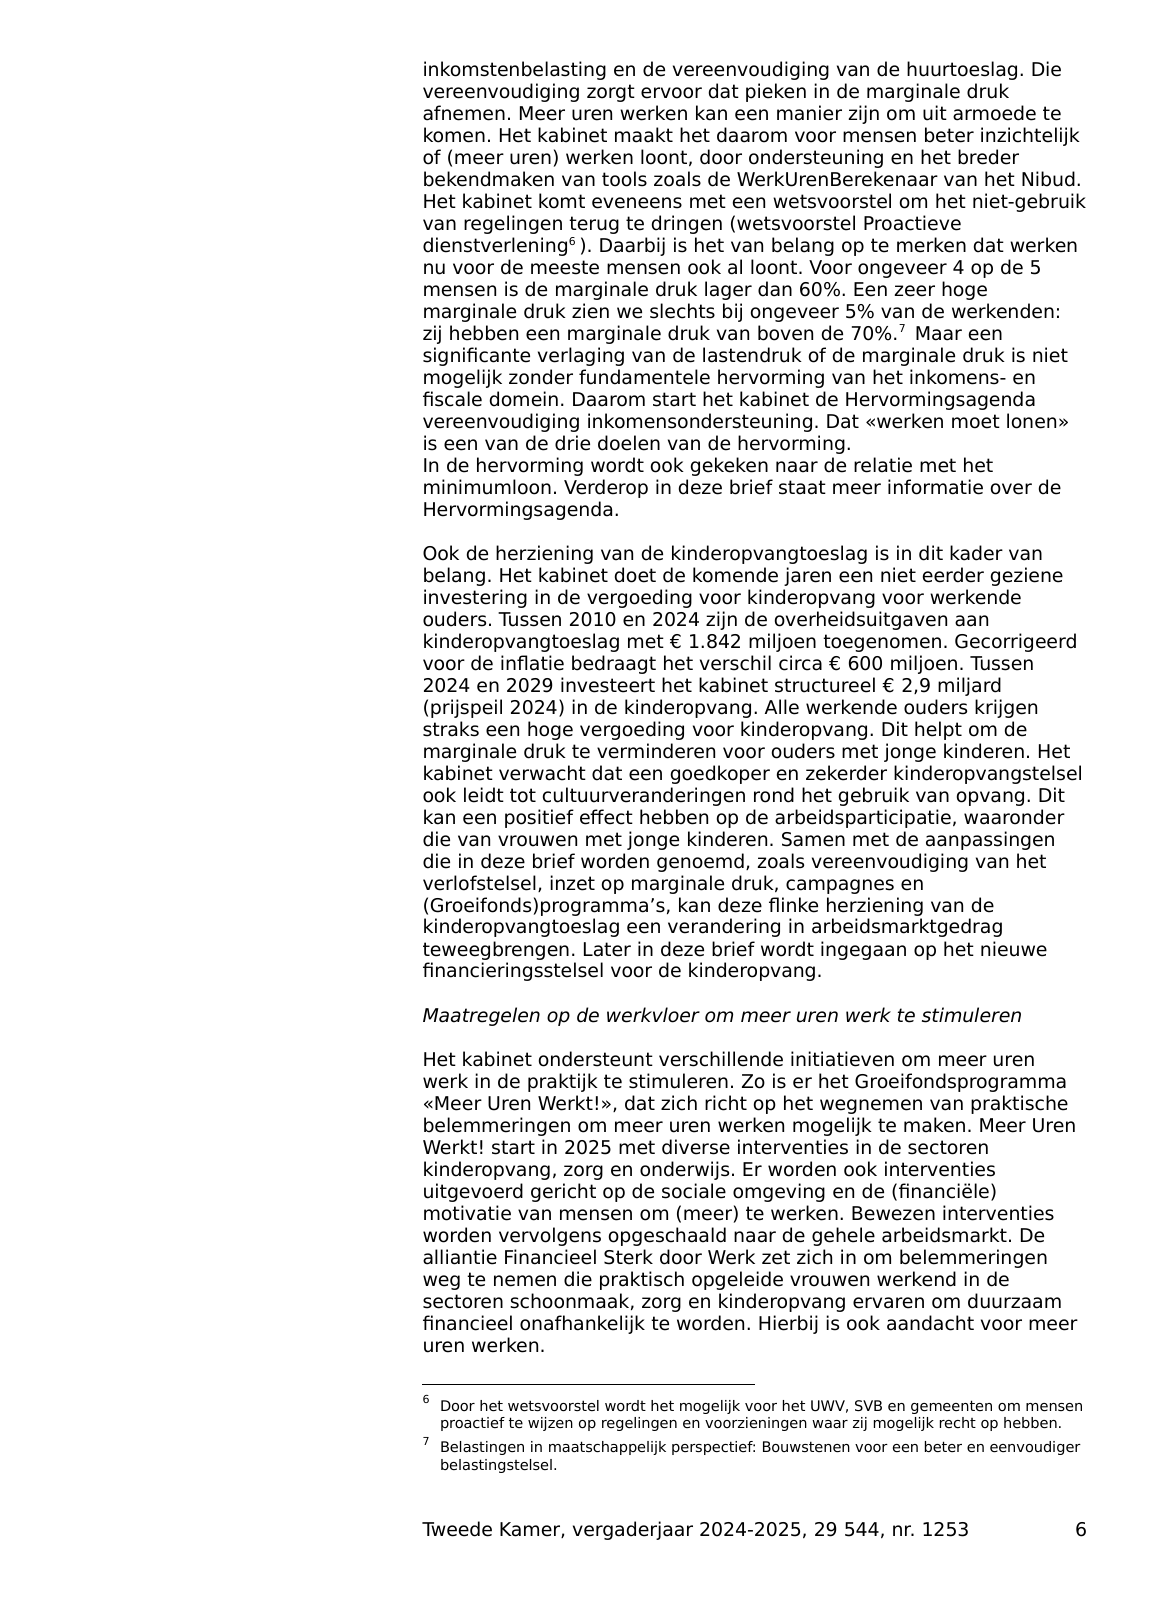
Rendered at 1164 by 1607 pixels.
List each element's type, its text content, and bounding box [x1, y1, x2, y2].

text Ook de herziening van de kinderopvangtoeslag is in dit kader van belang. Het kabinet doet de komende jaren een niet eerder geziene investering in de vergoeding voor kinderopvang voor werkende ouders. Tussen 2010 en 2024 zijn de overheidsuitgaven aan kinderopvangtoeslag met € 1.842 miljoen toegenomen. Gecorrigeerd voor de inflatie bedraagt het verschil circa € 600 miljoen. Tussen 2024 en 2029 investeert het kabinet structureel € 2,9 miljard (prijspeil 2024) in de kinderopvang. Alle werkende ouders krijgen straks een hoge vergoeding voor kinderopvang. Dit helpt om de marginale druk te verminderen voor ouders met jonge kinderen. Het kabinet verwacht dat een goedkoper en zekerder kinderopvangstelsel ook leidt tot cultuurveranderingen rond het gebruik van opvang. Dit kan een positief effect hebben op de arbeidsparticipatie, waaronder die van vrouwen met jonge kinderen. Samen met de aanpassingen die in deze brief worden genoemd, zoals vereenvoudiging van het verlofstelsel, inzet op marginale druk, campagnes en (Groeifonds)programma’s, kan deze flinke herziening van de kinderopvangtoeslag een verandering in arbeidsmarktgedrag teweegbrengen. Later in deze brief wordt ingegaan op het nieuwe financieringsstelsel voor de kinderopvang. [422, 543, 1087, 982]
text Door het wetsvoorstel wordt het mogelijk voor het UWV, SVB en gemeenten om mensen proactief te wijzen op regelingen en voorzieningen waar zij mogelijk recht op hebben. [422, 1393, 1087, 1432]
text inkomstenbelasting en de vereenvoudiging van de huurtoeslag. Die vereenvoudiging zorgt ervoor dat pieken in de marginale druk afnemen. Meer uren werken kan een manier zijn om uit armoede te komen. Het kabinet maakt het daarom voor mensen beter inzichtelijk of (meer uren) werken loont, door ondersteuning en het breder bekendmaken van tools zoals de WerkUrenBerekenaar van het Nibud. Het kabinet komt eveneens met een wetsvoorstel om het niet-gebruik van regelingen terug te dringen (wetsvoorstel Proactieve dienstverlening). Daarbij is het van belang op te merken dat werken nu voor de meeste mensen ook al loont. Voor ongeveer 4 op de 5 mensen is de marginale druk lager dan 60%. Een zeer hoge marginale druk zien we slechts bij ongeveer 5% van de werkenden: zij hebben een marginale druk van boven de 70%. Maar een significante verlaging van de lastendruk of de marginale druk is niet mogelijk zonder fundamentele hervorming van het inkomens- en fiscale domein. Daarom start het kabinet de Hervormingsagenda vereenvoudiging inkomensondersteuning. Dat «werken moet lonen» is een van de drie doelen van de hervorming. [422, 59, 1087, 455]
text In de hervorming wordt ook gekeken naar de relatie met het minimumloon. Verderop in deze brief staat meer informatie over de Hervormingsagenda. [422, 455, 1087, 521]
text Belastingen in maatschappelijk perspectief: Bouwstenen voor een beter en eenvoudiger belastingstelsel. [422, 1435, 1087, 1474]
text Het kabinet ondersteunt verschillende initiatieven om meer uren werk in de praktijk te stimuleren. Zo is er het Groeifondsprogramma «Meer Uren Werkt!», dat zich richt op het wegnemen van praktische belemmeringen om meer uren werken mogelijk te maken. Meer Uren Werkt! start in 2025 met diverse interventies in de sectoren kinderopvang, zorg en onderwijs. Er worden ook interventies uitgevoerd gericht op de sociale omgeving en de (financiële) motivatie van mensen om (meer) te werken. Bewezen interventies worden vervolgens opgeschaald naar de gehele arbeidsmarkt. De alliantie Financieel Sterk door Werk zet zich in om belemmeringen weg te nemen die praktisch opgeleide vrouwen werkend in de sectoren schoonmaak, zorg en kinderopvang ervaren om duurzaam financieel onafhankelijk te worden. Hierbij is ook aandacht voor meer uren werken. [422, 1049, 1087, 1356]
subtitle Maatregelen op de werkvloer om meer uren werk te stimuleren [422, 1004, 1087, 1027]
